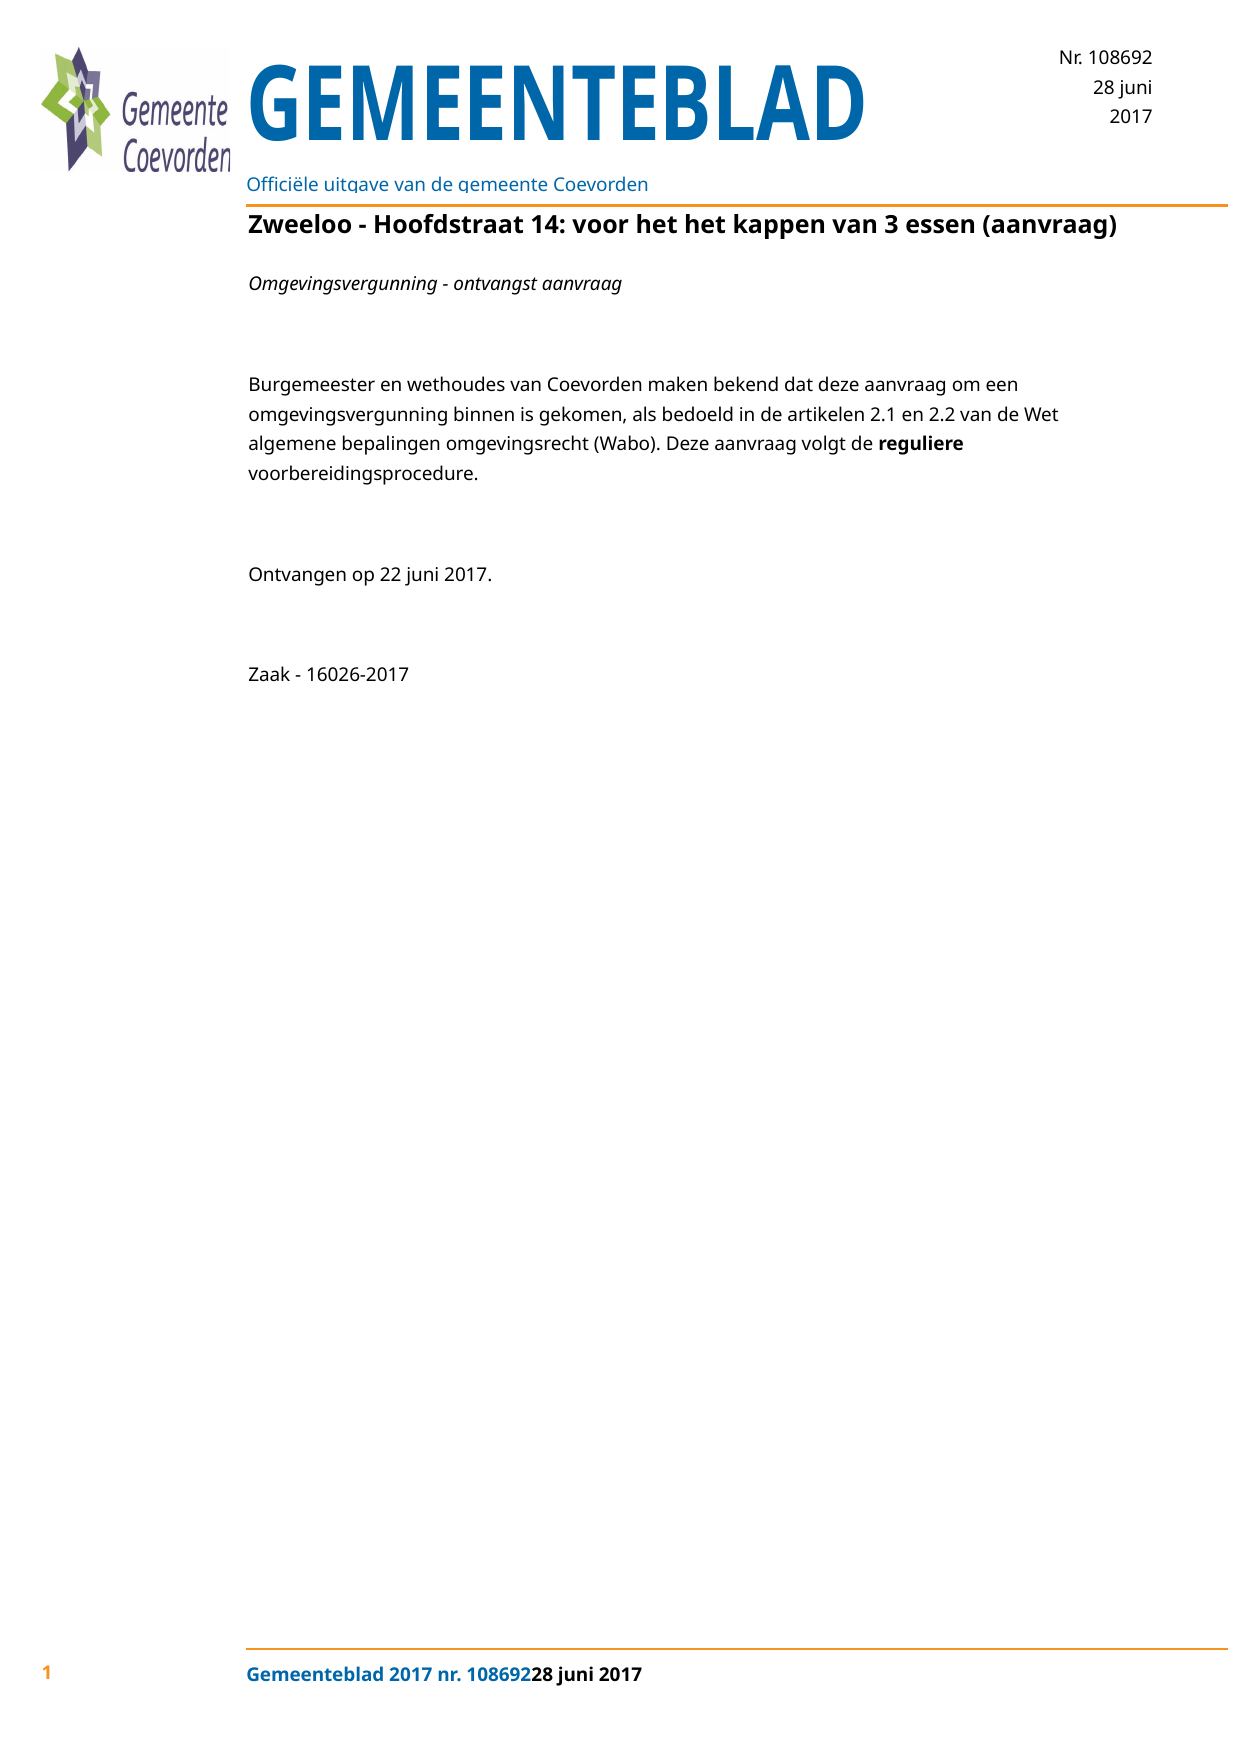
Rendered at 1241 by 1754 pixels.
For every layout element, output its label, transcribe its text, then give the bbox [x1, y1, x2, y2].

text Zaak - 16026-2017 [248, 662, 1152, 687]
text Omgevingsvergunning - ontvangst aanvraag [248, 270, 1152, 296]
text Ontvangen op 22 juni 2017. [248, 561, 1152, 586]
picture [41, 47, 231, 172]
text Burgemeester en wethoudes van Coevorden maken bekend dat deze aanvraag om een omgevingsvergunning binnen is gekomen, als bedoeld in de artikelen 2.1 en 2.2 van de Wet algemene bepalingen omgevingsrecht (Wabo). Deze aanvraag volgt de reguliere voorbereidingsprocedure. [248, 371, 1152, 486]
text Zweeloo - Hoofdstraat 14: voor het het kappen van 3 essen (aanvraag) [248, 207, 1152, 241]
